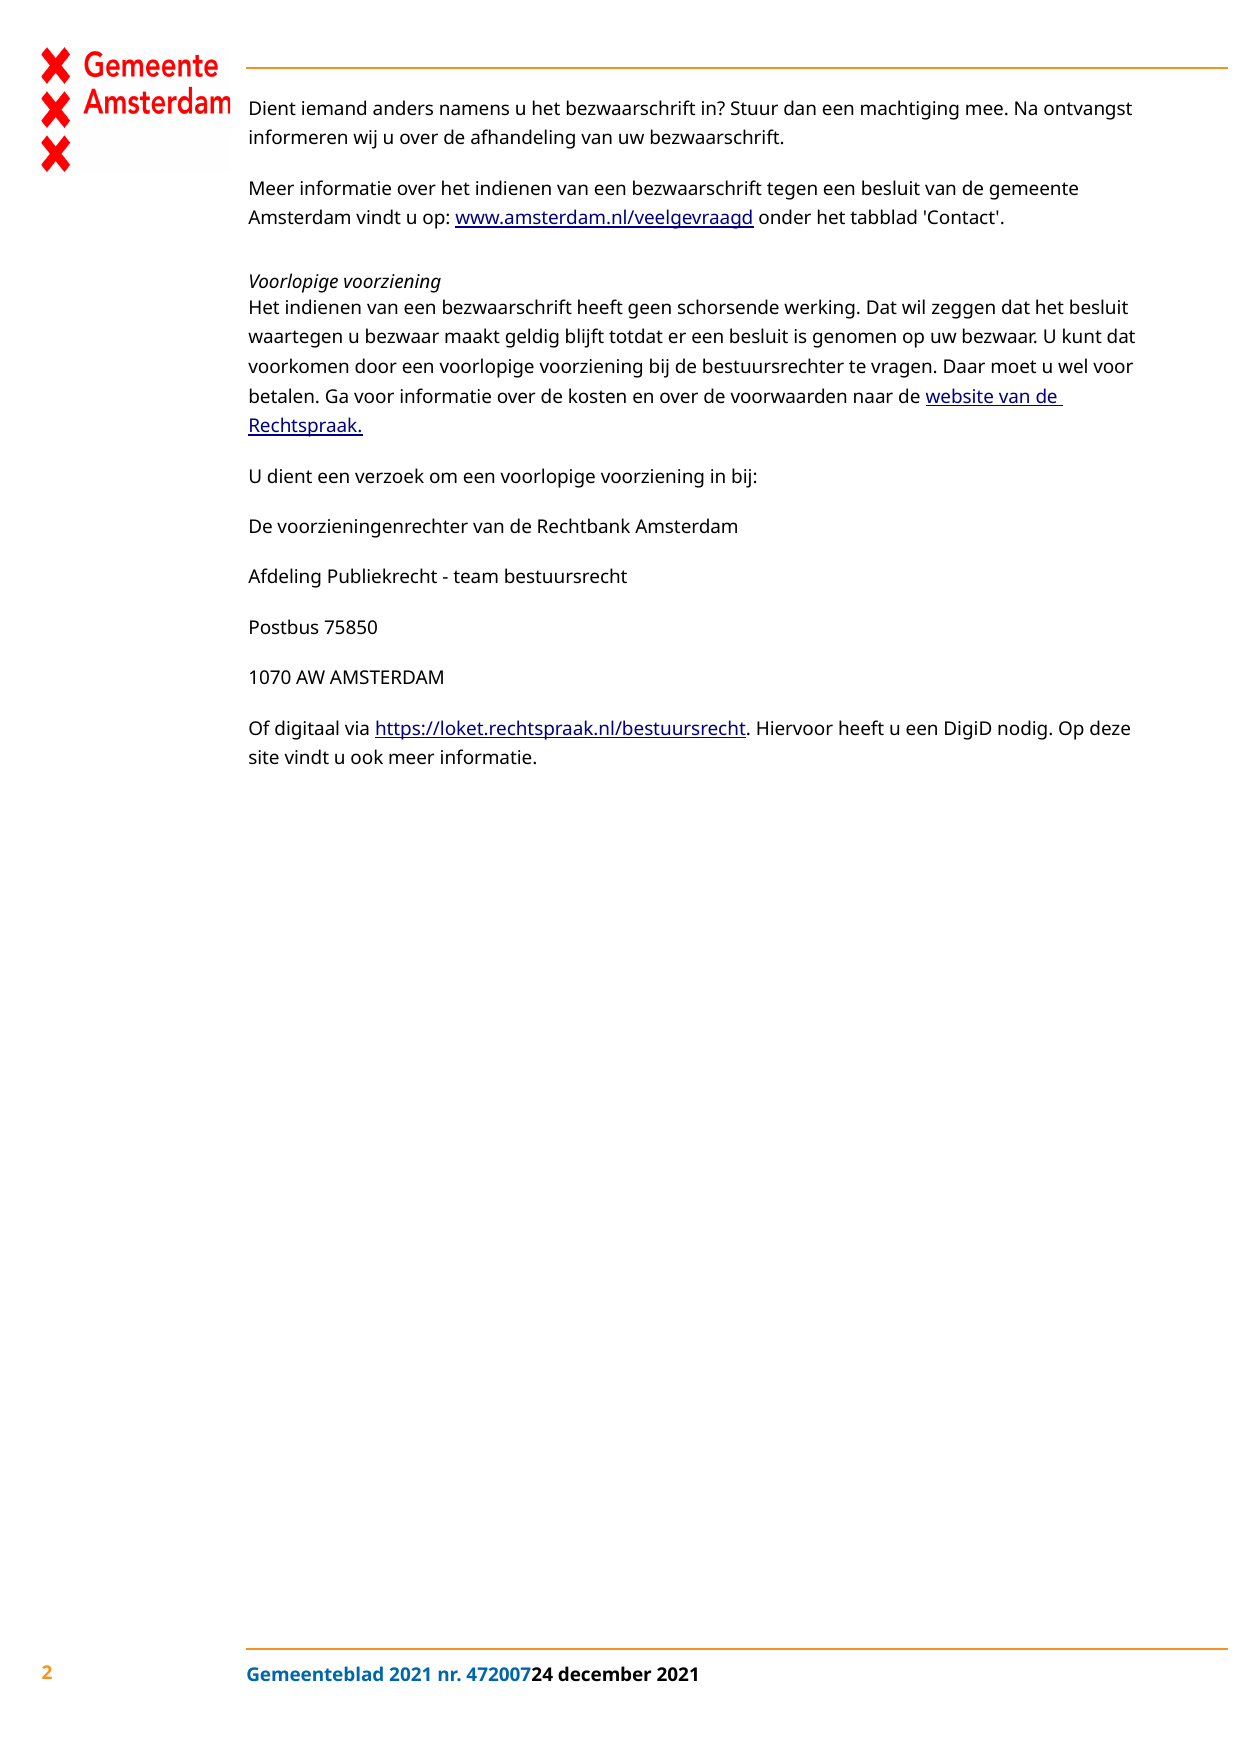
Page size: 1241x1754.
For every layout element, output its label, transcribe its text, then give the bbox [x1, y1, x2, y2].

text Voorlopige voorziening [248, 268, 1152, 294]
text Afdeling Publiekrecht - team bestuursrecht [248, 564, 1152, 589]
text U dient een verzoek om een voorlopige voorziening in bij: [248, 463, 1152, 488]
picture [41, 47, 231, 172]
text 1070 AW AMSTERDAM [248, 664, 1152, 690]
text Of digitaal via https://loket.rechtspraak.nl/bestuursrecht. Hiervoor heeft u een DigiD nodig. Op deze site vindt u ook meer informatie. [248, 715, 1152, 770]
text Het indienen van een bezwaarschrift heeft geen schorsende werking. Dat wil zeggen dat het besluit waartegen u bezwaar maakt geldig blijft totdat er een besluit is genomen op uw bezwaar. U kunt dat voorkomen door een voorlopige voorziening bij de bestuursrechter te vragen. Daar moet u wel voor betalen. Ga voor informatie over de kosten en over de voorwaarden naar de website van de Rechtspraak. [248, 294, 1152, 438]
text Meer informatie over het indienen van een bezwaarschrift tegen een besluit van de gemeente Amsterdam vindt u op: www.amsterdam.nl/veelgevraagd onder het tabblad 'Contact'. [248, 175, 1152, 230]
text Postbus 75850 [248, 614, 1152, 640]
text De voorzieningenrechter van de Rechtbank Amsterdam [248, 513, 1152, 539]
text Dient iemand anders namens u het bezwaarschrift in? Stuur dan een machtiging mee. Na ontvangst informeren wij u over de afhandeling van uw bezwaarschrift. [248, 95, 1152, 150]
